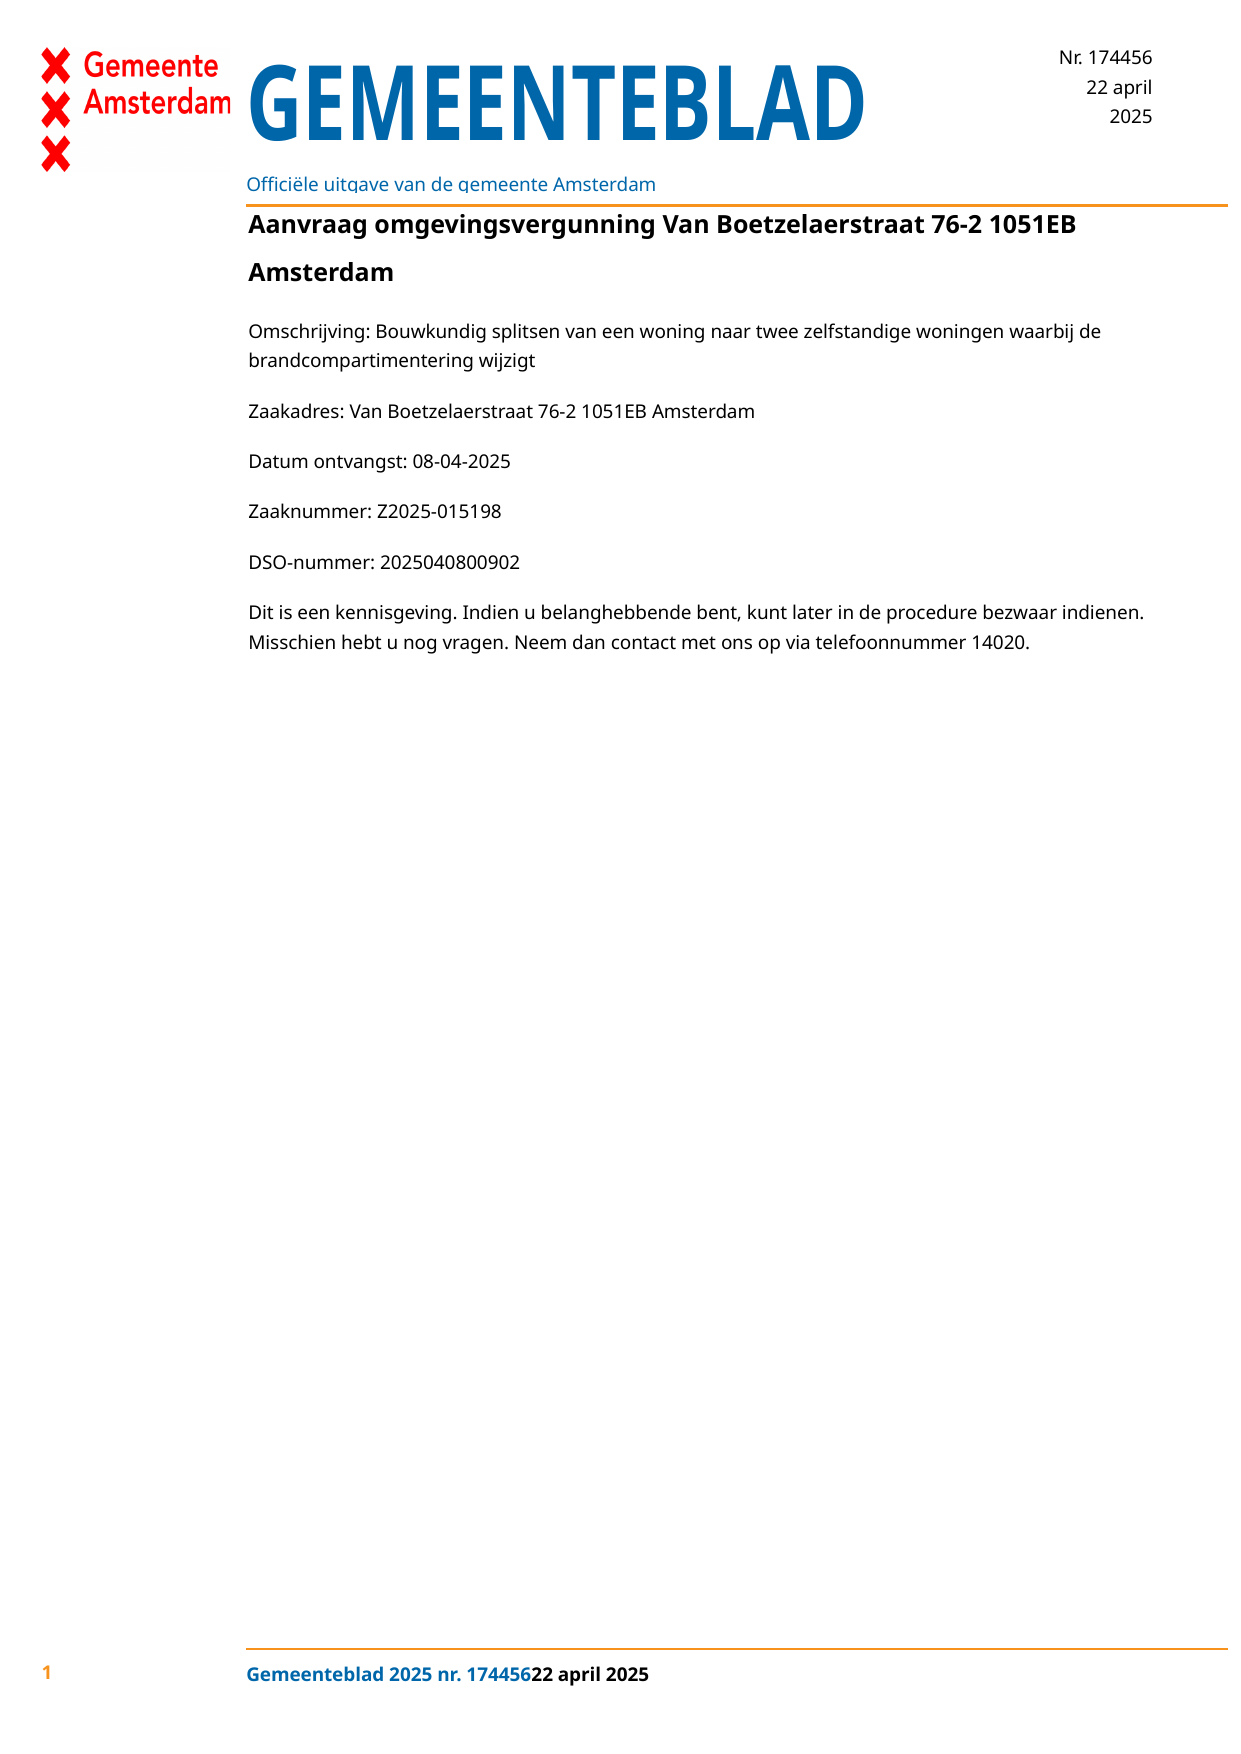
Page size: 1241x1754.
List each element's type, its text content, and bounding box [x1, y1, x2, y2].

text Zaaknummer: Z2025-015198 [248, 499, 1152, 524]
text Datum ontvangst: 08-04-2025 [248, 448, 1152, 474]
text Aanvraag omgevingsvergunning Van Boetzelaerstraat 76-2 1051EB Amsterdam [248, 207, 1152, 288]
picture [41, 47, 231, 172]
text Omschrijving: Bouwkundig splitsen van een woning naar twee zelfstandige woningen waarbij de brandcompartimentering wijzigt [248, 318, 1152, 373]
text DSO-nummer: 2025040800902 [248, 549, 1152, 575]
text Dit is een kennisgeving. Indien u belanghebbende bent, kunt later in de procedure bezwaar indienen. Misschien hebt u nog vragen. Neem dan contact met ons op via telefoonnummer 14020. [248, 599, 1152, 655]
text Zaakadres: Van Boetzelaerstraat 76-2 1051EB Amsterdam [248, 398, 1152, 424]
